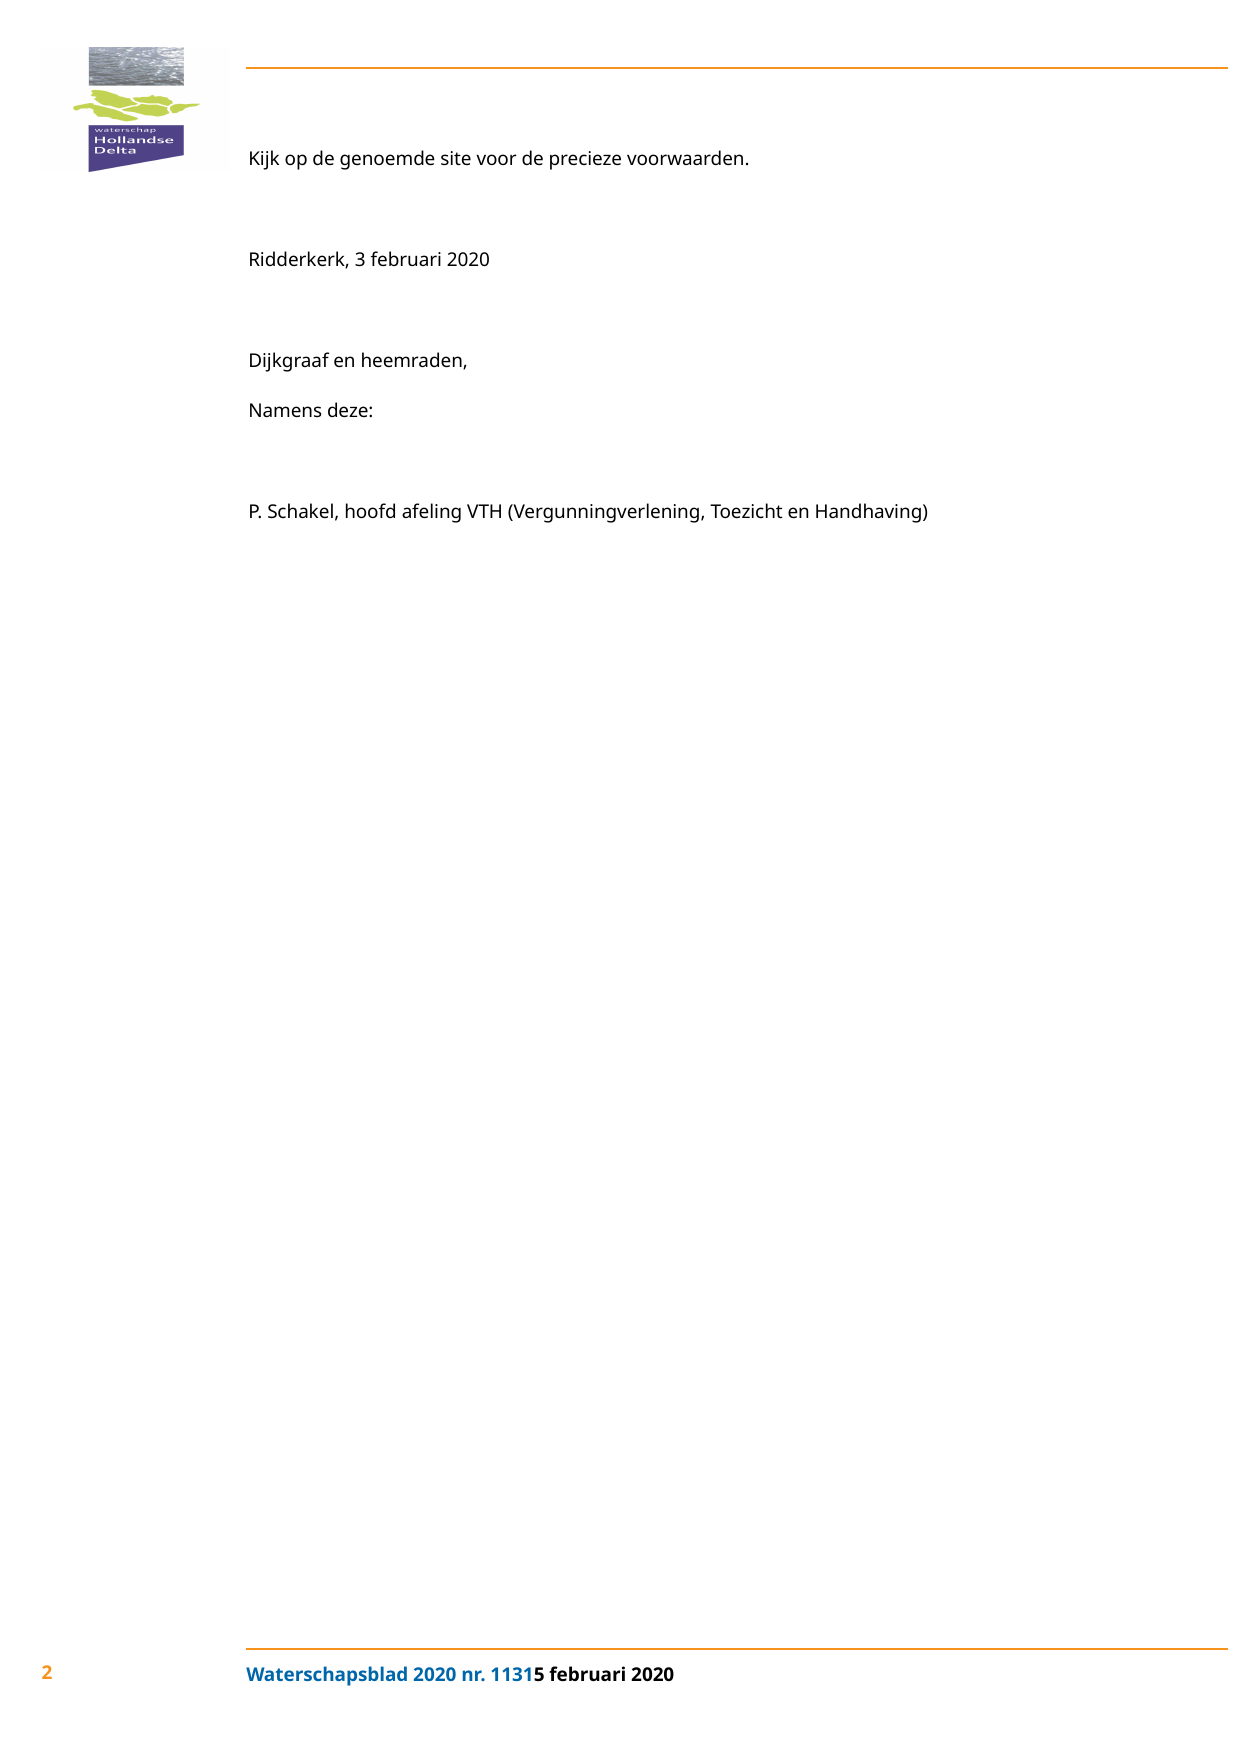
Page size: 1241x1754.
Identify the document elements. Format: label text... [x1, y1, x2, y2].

text Kijk op de genoemde site voor de precieze voorwaarden. [248, 145, 1152, 171]
picture [41, 47, 231, 172]
text P. Schakel, hoofd afeling VTH (Vergunningverlening, Toezicht en Handhaving) [248, 498, 1152, 524]
text Ridderkerk, 3 februari 2020 [248, 246, 1152, 272]
text Namens deze: [248, 397, 1152, 423]
text Dijkgraaf en heemraden, [248, 347, 1152, 373]
